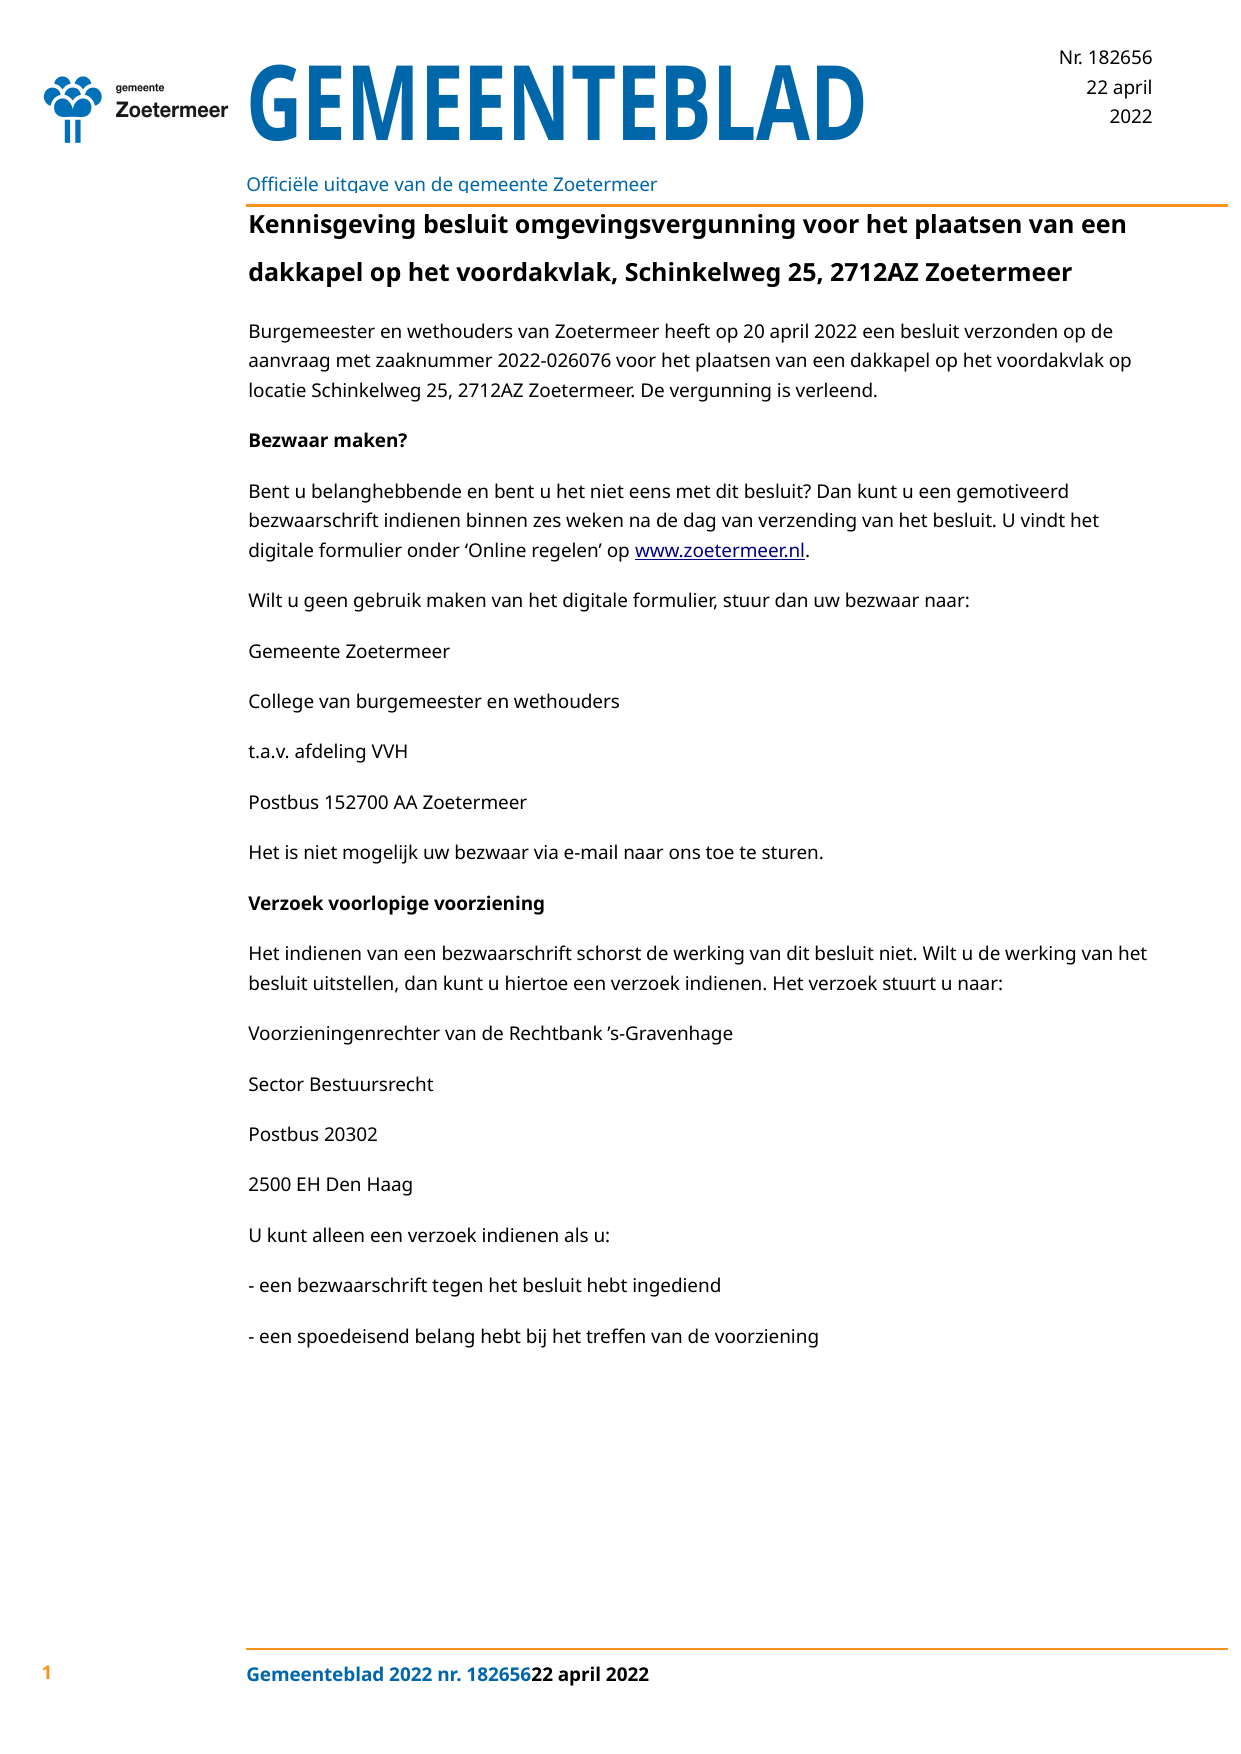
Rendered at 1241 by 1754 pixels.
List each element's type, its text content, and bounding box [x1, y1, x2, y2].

text Postbus 20302 [248, 1121, 1152, 1147]
text - een spoedeisend belang hebt bij het treffen van de voorziening [248, 1323, 1152, 1349]
text Verzoek voorlopige voorziening [248, 890, 1152, 916]
text College van burgemeester en wethouders [248, 688, 1152, 714]
text Burgemeester en wethouders van Zoetermeer heeft op 20 april 2022 een besluit verzonden op de aanvraag met zaaknummer 2022-026076 voor het plaatsen van een dakkapel op het voordakvlak op locatie Schinkelweg 25, 2712AZ Zoetermeer. De vergunning is verleend. [248, 318, 1152, 403]
text Bent u belanghebbende en bent u het niet eens met dit besluit? Dan kunt u een gemotiveerd bezwaarschrift indienen binnen zes weken na de dag van verzending van het besluit. U vindt het digitale formulier onder ‘Online regelen’ op www.zoetermeer.nl. [248, 478, 1152, 563]
text U kunt alleen een verzoek indienen als u: [248, 1222, 1152, 1248]
picture [41, 47, 231, 172]
text Wilt u geen gebruik maken van het digitale formulier, stuur dan uw bezwaar naar: [248, 587, 1152, 613]
text Het is niet mogelijk uw bezwaar via e-mail naar ons toe te sturen. [248, 839, 1152, 865]
text Sector Bestuursrecht [248, 1071, 1152, 1097]
text - een bezwaarschrift tegen het besluit hebt ingediend [248, 1272, 1152, 1298]
text Postbus 152700 AA Zoetermeer [248, 789, 1152, 815]
text 2500 EH Den Haag [248, 1172, 1152, 1197]
text Bezwaar maken? [248, 427, 1152, 453]
text t.a.v. afdeling VVH [248, 739, 1152, 764]
text Gemeente Zoetermeer [248, 638, 1152, 664]
text Het indienen van een bezwaarschrift schorst de werking van dit besluit niet. Wilt u de werking van het besluit uitstellen, dan kunt u hiertoe een verzoek indienen. Het verzoek stuurt u naar: [248, 940, 1152, 996]
text Voorzieningenrechter van de Rechtbank ’s-Gravenhage [248, 1020, 1152, 1046]
text Kennisgeving besluit omgevingsvergunning voor het plaatsen van een dakkapel op het voordakvlak, Schinkelweg 25, 2712AZ Zoetermeer [248, 207, 1152, 288]
